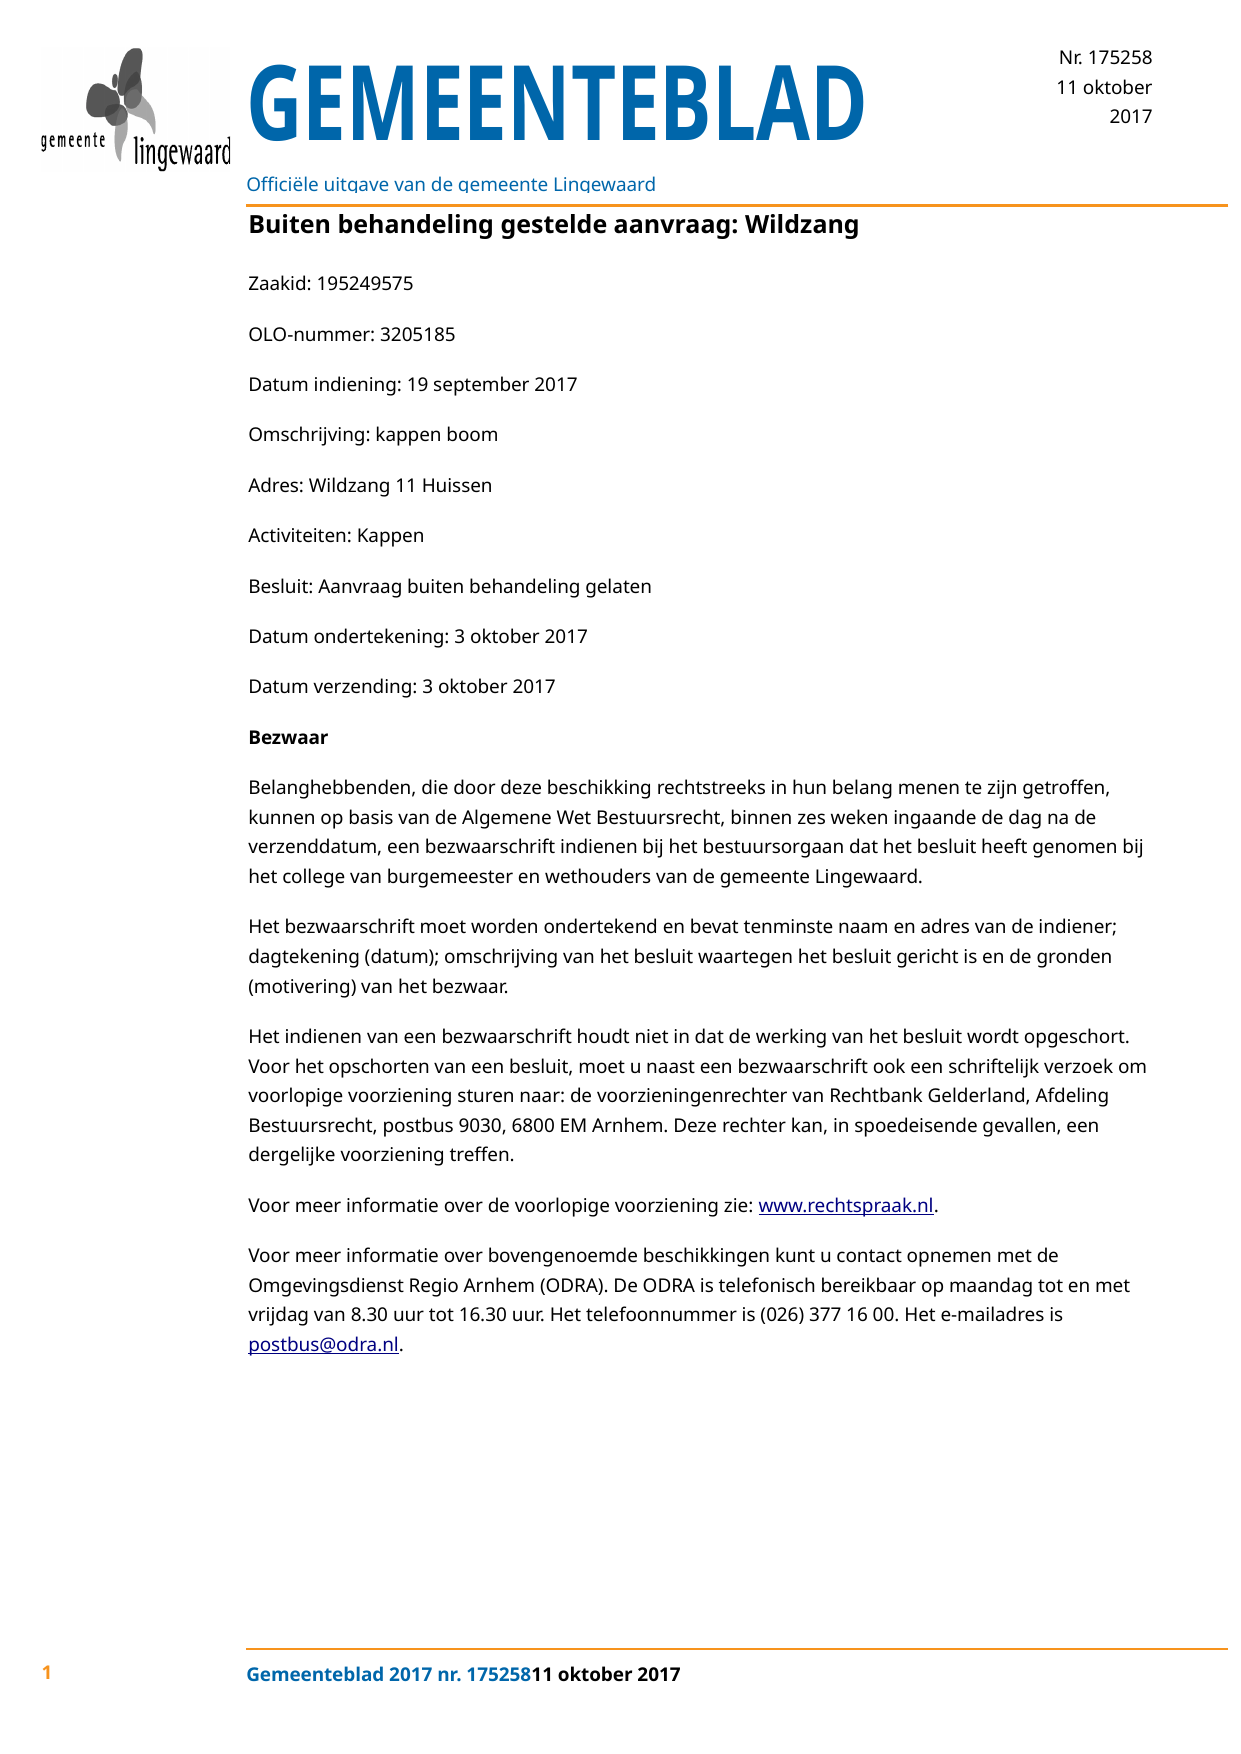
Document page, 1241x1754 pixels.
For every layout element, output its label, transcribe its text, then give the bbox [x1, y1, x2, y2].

text Buiten behandeling gestelde aanvraag: Wildzang [248, 207, 1152, 241]
text Activiteiten: Kappen [248, 522, 1152, 548]
text Belanghebbenden, die door deze beschikking rechtstreeks in hun belang menen te zijn getroffen, kunnen op basis van de Algemene Wet Bestuursrecht, binnen zes weken ingaande de dag na de verzenddatum, een bezwaarschrift indienen bij het bestuursorgaan dat het besluit heeft genomen bij het college van burgemeester en wethouders van de gemeente Lingewaard. [248, 774, 1152, 889]
text Besluit: Aanvraag buiten behandeling gelaten [248, 573, 1152, 598]
text Bezwaar [248, 724, 1152, 750]
text Adres: Wildzang 11 Huissen [248, 472, 1152, 498]
picture [41, 47, 231, 172]
text Omschrijving: kappen boom [248, 422, 1152, 447]
text Zaakid: 195249575 [248, 270, 1152, 296]
text Het bezwaarschrift moet worden ondertekend en bevat tenminste naam en adres van de indiener; dagtekening (datum); omschrijving van het besluit waartegen het besluit gericht is en de gronden (motivering) van het bezwaar. [248, 914, 1152, 998]
text Datum verzending: 3 oktober 2017 [248, 674, 1152, 699]
text Het indienen van een bezwaarschrift houdt niet in dat de werking van het besluit wordt opgeschort. Voor het opschorten van een besluit, moet u naast een bezwaarschrift ook een schriftelijk verzoek om voorlopige voorziening sturen naar: de voorzieningenrechter van Rechtbank Gelderland, Afdeling Bestuursrecht, postbus 9030, 6800 EM Arnhem. Deze rechter kan, in spoedeisende gevallen, een dergelijke voorziening treffen. [248, 1023, 1152, 1167]
text Voor meer informatie over bovengenoemde beschikkingen kunt u contact opnemen met de Omgevingsdienst Regio Arnhem (ODRA). De ODRA is telefonisch bereikbaar op maandag tot en met vrijdag van 8.30 uur tot 16.30 uur. Het telefoonnummer is (026) 377 16 00. Het e-mailadres is postbus@odra.nl. [248, 1242, 1152, 1357]
text Datum ondertekening: 3 oktober 2017 [248, 623, 1152, 649]
text OLO-nummer: 3205185 [248, 321, 1152, 346]
text Datum indiening: 19 september 2017 [248, 371, 1152, 397]
text Voor meer informatie over de voorlopige voorziening zie: www.rechtspraak.nl. [248, 1192, 1152, 1218]
